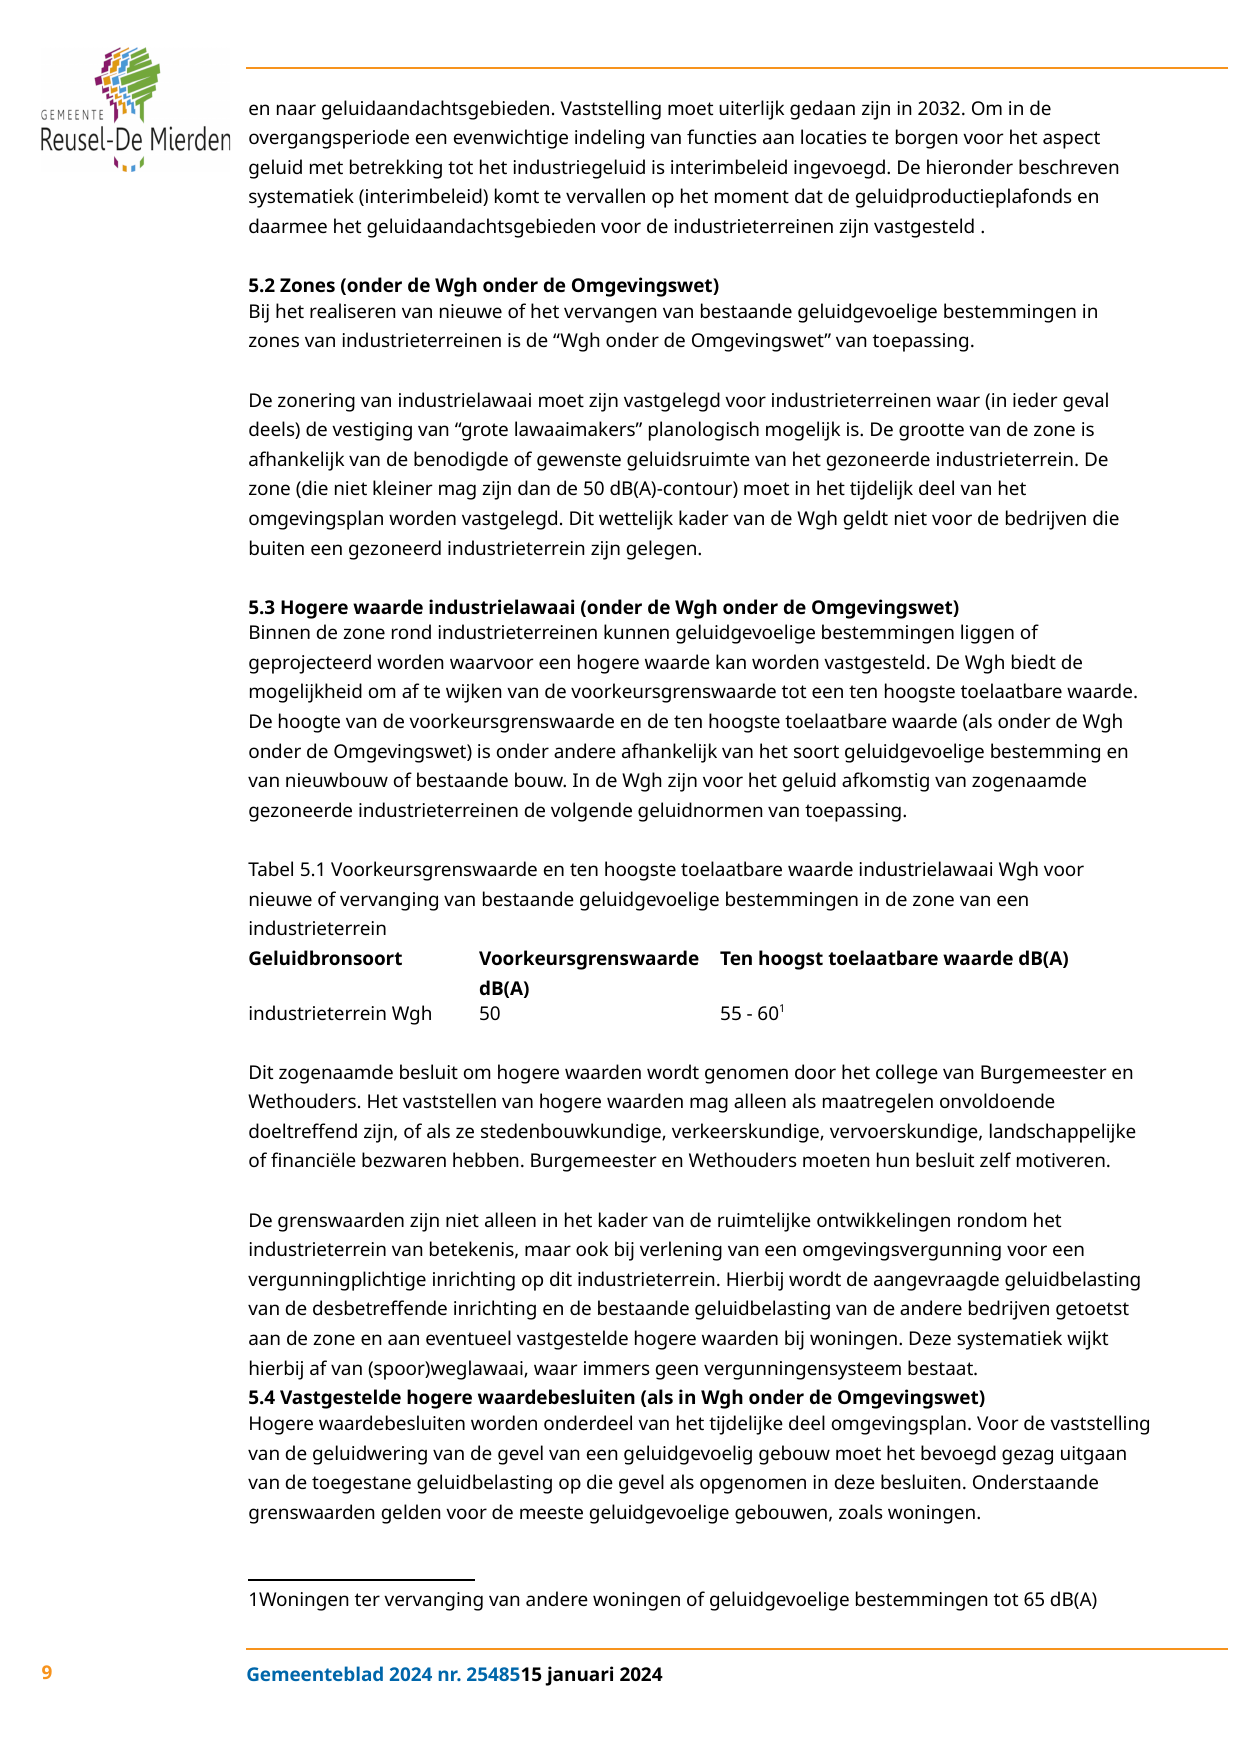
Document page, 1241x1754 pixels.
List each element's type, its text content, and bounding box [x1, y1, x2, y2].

table_cell 55 - 60 [720, 1000, 1152, 1026]
text 5.2 Zones (onder de Wgh onder de Omgevingswet) [248, 272, 1152, 298]
picture [41, 47, 231, 172]
text 5.3 Hogere waarde industrielawaai (onder de Wgh onder de Omgevingswet) [248, 594, 1152, 619]
table_header Geluidbronsoort [248, 945, 479, 1000]
text Dit zogenaamde besluit om hogere waarden wordt genomen door het college van Burgemeester en Wethouders. Het vaststellen van hogere waarden mag alleen als maatregelen onvoldoende doeltreffend zijn, of als ze stedenbouwkundige, verkeerskundige, vervoerskundige, landschappelijke of financiële bezwaren hebben. Burgemeester en Wethouders moeten hun besluit zelf motiveren. [248, 1059, 1152, 1173]
text De grenswaarden zijn niet alleen in het kader van de ruimtelijke ontwikkelingen rondom het industrieterrein van betekenis, maar ook bij verlening van een omgevingsvergunning voor een vergunningplichtige inrichting op dit industrieterrein. Hierbij wordt de aangevraagde geluidbelasting van de desbetreffende inrichting en de bestaande geluidbelasting van de andere bedrijven getoetst aan de zone en aan eventueel vastgestelde hogere waarden bij woningen. Deze systematiek wijkt hierbij af van (spoor)weglawaai, waar immers geen vergunningensysteem bestaat. [248, 1207, 1152, 1381]
text Tabel 5.1 Voorkeursgrenswaarde en ten hoogste toelaatbare waarde industrielawaai Wgh voor nieuwe of vervanging van bestaande geluidgevoelige bestemmingen in de zone van een industrieterrein [248, 856, 1152, 941]
table_cell industrieterrein Wgh [248, 1000, 479, 1026]
text De zonering van industrielawaai moet zijn vastgelegd voor industrieterreinen waar (in ieder geval deels) de vestiging van “grote lawaaimakers” planologisch mogelijk is. De grootte van de zone is afhankelijk van de benodigde of gewenste geluidsruimte van het gezoneerde industrieterrein. De zone (die niet kleiner mag zijn dan de 50 dB(A)-contour) moet in het tijdelijk deel van het omgevingsplan worden vastgelegd. Dit wettelijk kader van de Wgh geldt niet voor de bedrijven die buiten een gezoneerd industrieterrein zijn gelegen. [248, 387, 1152, 560]
text en naar geluidaandachtsgebieden. Vaststelling moet uiterlijk gedaan zijn in 2032. Om in de overgangsperiode een evenwichtige indeling van functies aan locaties te borgen voor het aspect geluid met betrekking tot het industriegeluid is interimbeleid ingevoegd. De hieronder beschreven systematiek (interimbeleid) komt te vervallen op het moment dat de geluidproductieplafonds en daarmee het geluidaandachtsgebieden voor de industrieterreinen zijn vastgesteld . [248, 95, 1152, 239]
table_header Voorkeursgrenswaarde dB(A) [479, 945, 720, 1000]
table_header Ten hoogst toelaatbare waarde dB(A) [720, 945, 1152, 1000]
table_cell 50 [479, 1000, 720, 1026]
text Bij het realiseren van nieuwe of het vervangen van bestaande geluidgevoelige bestemmingen in zones van industrieterreinen is de “Wgh onder de Omgevingswet” van toepassing. [248, 298, 1152, 353]
text 5.4 Vastgestelde hogere waardebesluiten (als in Wgh onder de Omgevingswet) [248, 1384, 1152, 1410]
text Hogere waardebesluiten worden onderdeel van het tijdelijke deel omgevingsplan. Voor de vaststelling van de geluidwering van de gevel van een geluidgevoelig gebouw moet het bevoegd gezag uitgaan van de toegestane geluidbelasting op die gevel als opgenomen in deze besluiten. Onderstaande grenswaarden gelden voor de meeste geluidgevoelige gebouwen, zoals woningen. [248, 1410, 1152, 1524]
text Binnen de zone rond industrieterreinen kunnen geluidgevoelige bestemmingen liggen of geprojecteerd worden waarvoor een hogere waarde kan worden vastgesteld. De Wgh biedt de mogelijkheid om af te wijken van de voorkeursgrenswaarde tot een ten hoogste toelaatbare waarde. De hoogte van de voorkeursgrenswaarde en de ten hoogste toelaatbare waarde (als onder de Wgh onder de Omgevingswet) is onder andere afhankelijk van het soort geluidgevoelige bestemming en van nieuwbouw of bestaande bouw. In de Wgh zijn voor het geluid afkomstig van zogenaamde gezoneerde industrieterreinen de volgende geluidnormen van toepassing. [248, 619, 1152, 823]
